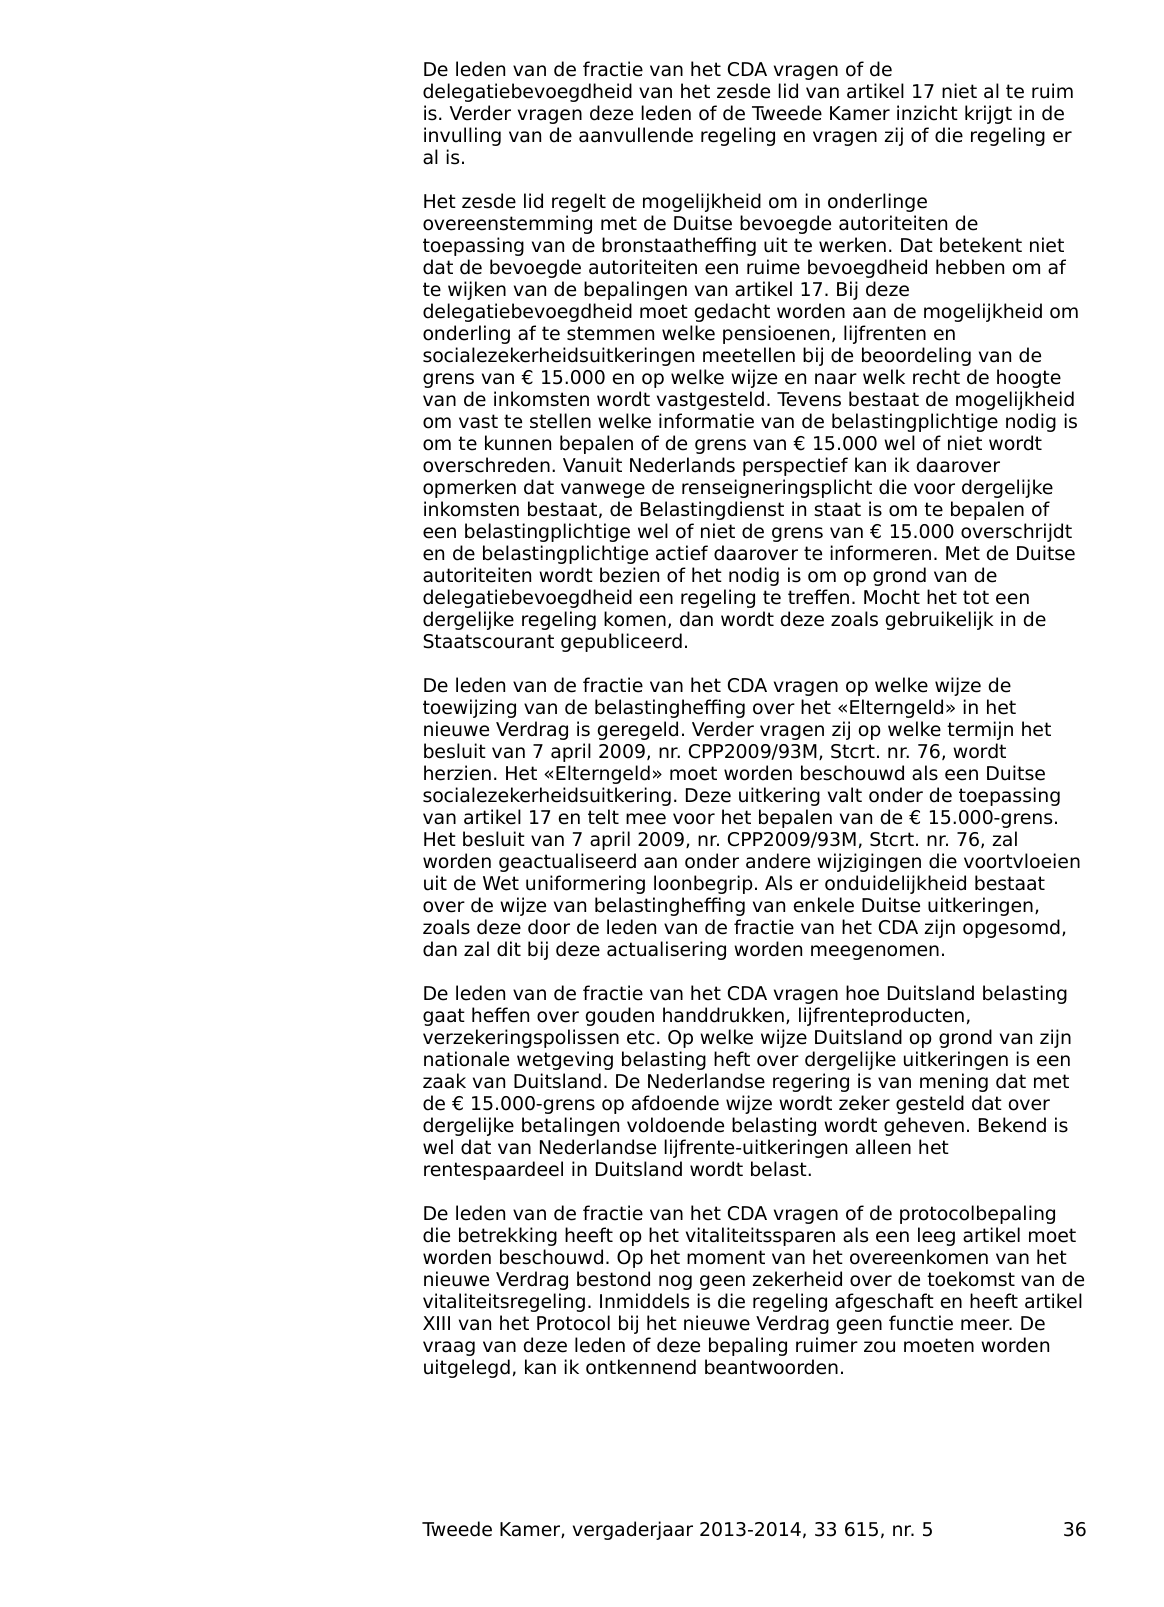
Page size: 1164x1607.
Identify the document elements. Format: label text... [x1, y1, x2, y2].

text De leden van de fractie van het CDA vragen op welke wijze de toewijzing van de belastingheffing over het «Elterngeld» in het nieuwe Verdrag is geregeld. Verder vragen zij op welke termijn het besluit van 7 april 2009, nr. CPP2009/93M, Stcrt. nr. 76, wordt herzien. Het «Elterngeld» moet worden beschouwd als een Duitse socialezekerheidsuitkering. Deze uitkering valt onder de toepassing van artikel 17 en telt mee voor het bepalen van de € 15.000-grens. Het besluit van 7 april 2009, nr. CPP2009/93M, Stcrt. nr. 76, zal worden geactualiseerd aan onder andere wijzigingen die voortvloeien uit de Wet uniformering loonbegrip. Als er onduidelijkheid bestaat over de wijze van belastingheffing van enkele Duitse uitkeringen, zoals deze door de leden van de fractie van het CDA zijn opgesomd, dan zal dit bij deze actualisering worden meegenomen. [422, 675, 1087, 961]
text De leden van de fractie van het CDA vragen of de protocolbepaling die betrekking heeft op het vitaliteitssparen als een leeg artikel moet worden beschouwd. Op het moment van het overeenkomen van het nieuwe Verdrag bestond nog geen zekerheid over de toekomst van de vitaliteitsregeling. Inmiddels is die regeling afgeschaft en heeft artikel XIII van het Protocol bij het nieuwe Verdrag geen functie meer. De vraag van deze leden of deze bepaling ruimer zou moeten worden uitgelegd, kan ik ontkennend beantwoorden. [422, 1203, 1087, 1379]
text Het zesde lid regelt de mogelijkheid om in onderlinge overeenstemming met de Duitse bevoegde autoriteiten de toepassing van de bronstaatheffing uit te werken. Dat betekent niet dat de bevoegde autoriteiten een ruime bevoegdheid hebben om af te wijken van de bepalingen van artikel 17. Bij deze delegatiebevoegdheid moet gedacht worden aan de mogelijkheid om onderling af te stemmen welke pensioenen, lijfrenten en socialezekerheidsuitkeringen meetellen bij de beoordeling van de grens van € 15.000 en op welke wijze en naar welk recht de hoogte van de inkomsten wordt vastgesteld. Tevens bestaat de mogelijkheid om vast te stellen welke informatie van de belastingplichtige nodig is om te kunnen bepalen of de grens van € 15.000 wel of niet wordt overschreden. Vanuit Nederlands perspectief kan ik daarover opmerken dat vanwege de renseigneringsplicht die voor dergelijke inkomsten bestaat, de Belastingdienst in staat is om te bepalen of een belastingplichtige wel of niet de grens van € 15.000 overschrijdt en de belastingplichtige actief daarover te informeren. Met de Duitse autoriteiten wordt bezien of het nodig is om op grond van de delegatiebevoegdheid een regeling te treffen. Mocht het tot een dergelijke regeling komen, dan wordt deze zoals gebruikelijk in de Staatscourant gepubliceerd. [422, 191, 1087, 653]
text De leden van de fractie van het CDA vragen of de delegatiebevoegdheid van het zesde lid van artikel 17 niet al te ruim is. Verder vragen deze leden of de Tweede Kamer inzicht krijgt in de invulling van de aanvullende regeling en vragen zij of die regeling er al is. [422, 59, 1087, 169]
text De leden van de fractie van het CDA vragen hoe Duitsland belasting gaat heffen over gouden handdrukken, lijfrenteproducten, verzekeringspolissen etc. Op welke wijze Duitsland op grond van zijn nationale wetgeving belasting heft over dergelijke uitkeringen is een zaak van Duitsland. De Nederlandse regering is van mening dat met de € 15.000-grens op afdoende wijze wordt zeker gesteld dat over dergelijke betalingen voldoende belasting wordt geheven. Bekend is wel dat van Nederlandse lijfrente-uitkeringen alleen het rentespaardeel in Duitsland wordt belast. [422, 983, 1087, 1181]
